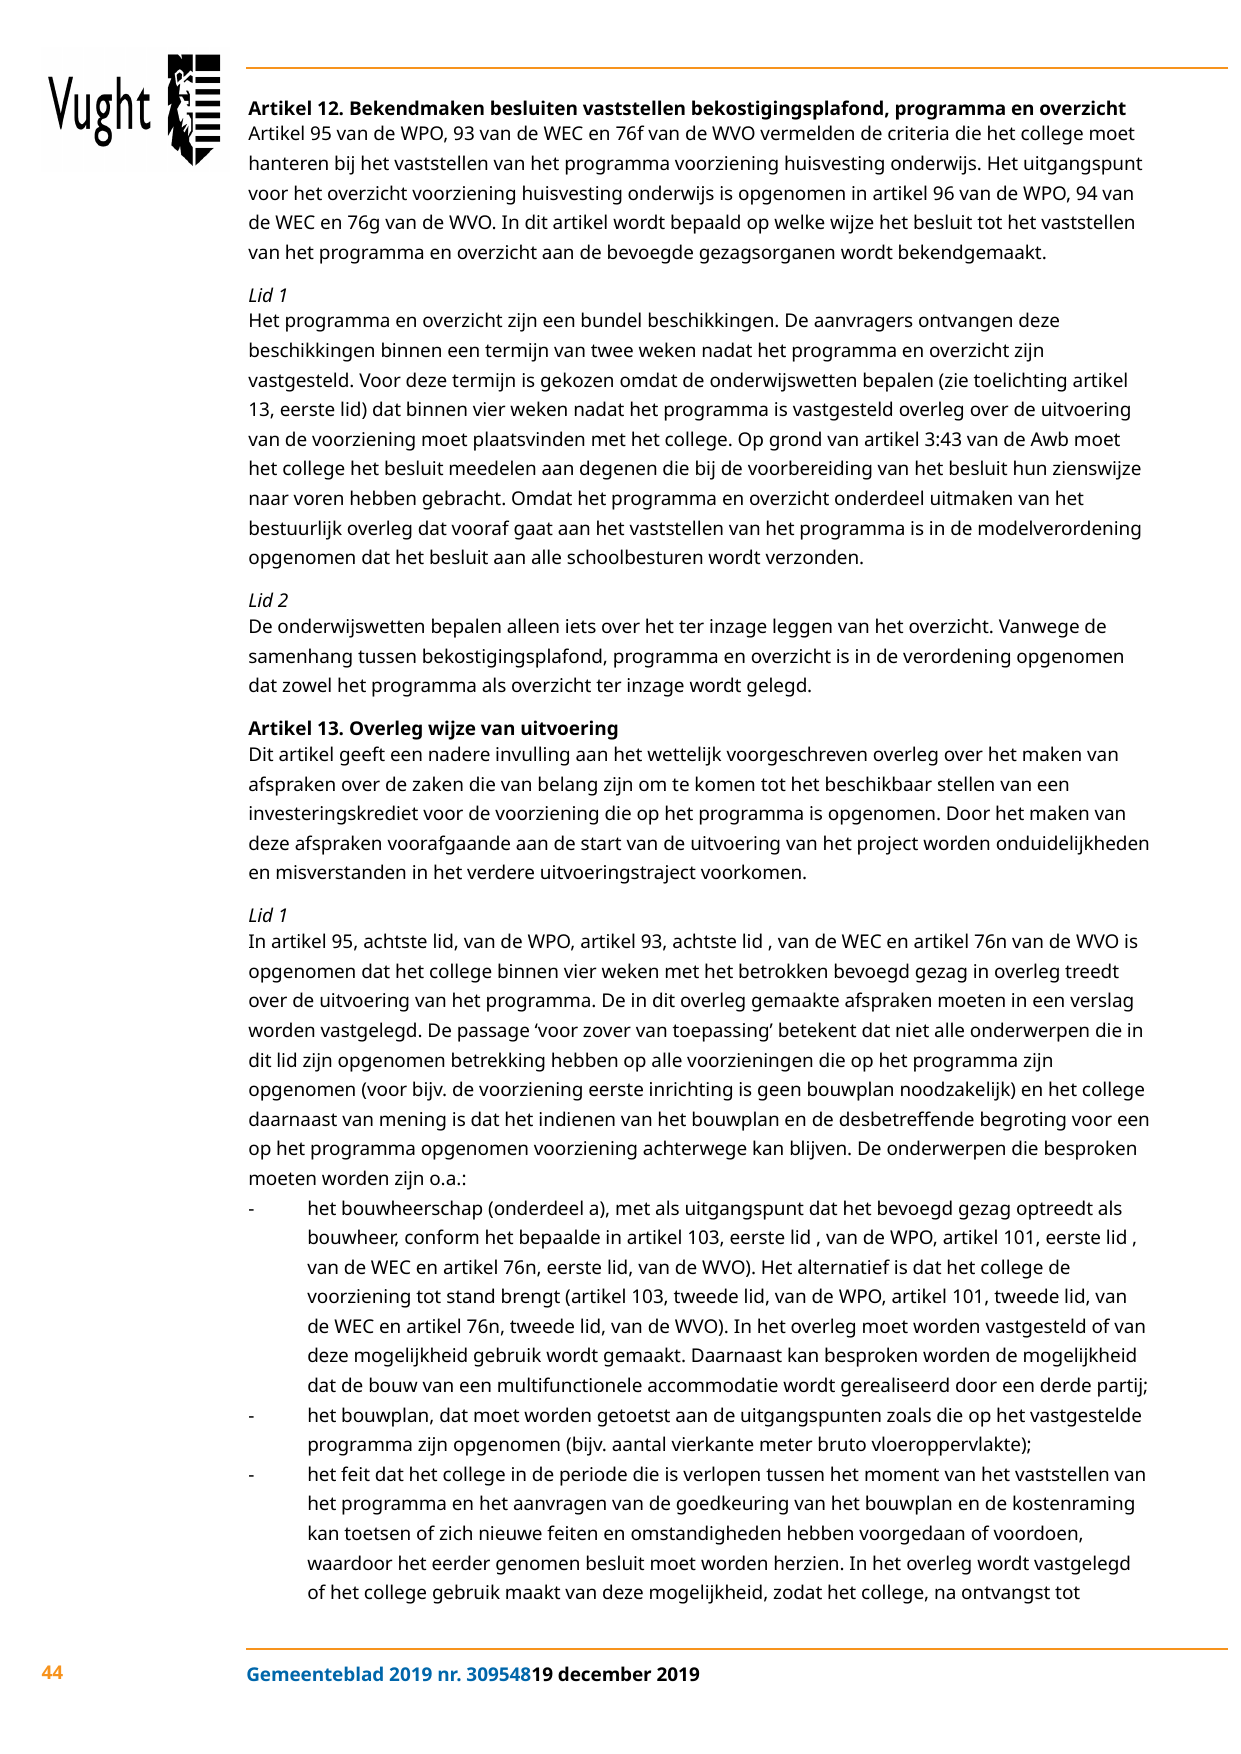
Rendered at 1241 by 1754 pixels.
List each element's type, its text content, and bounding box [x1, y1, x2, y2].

text Lid 1 [248, 903, 1152, 928]
picture [41, 47, 231, 172]
list het bouwplan, dat moet worden getoetst aan de uitgangspunten zoals die op het vastgestelde programma zijn opgenomen (bijv. aantal vierkante meter bruto vloeroppervlakte); [248, 1402, 1152, 1457]
text Het programma en overzicht zijn een bundel beschikkingen. De aanvragers ontvangen deze beschikkingen binnen een termijn van twee weken nadat het programma en overzicht zijn vastgesteld. Voor deze termijn is gekozen omdat de onderwijswetten bepalen (zie toelichting artikel 13, eerste lid) dat binnen vier weken nadat het programma is vastgesteld overleg over de uitvoering van de voorziening moet plaatsvinden met het college. Op grond van artikel 3:43 van de Awb moet het college het besluit meedelen aan degenen die bij de voorbereiding van het besluit hun zienswijze naar voren hebben gebracht. Omdat het programma en overzicht onderdeel uitmaken van het bestuurlijk overleg dat vooraf gaat aan het vaststellen van het programma is in de modelverordening opgenomen dat het besluit aan alle schoolbesturen wordt verzonden. [248, 308, 1152, 570]
text Dit artikel geeft een nadere invulling aan het wettelijk voorgeschreven overleg over het maken van afspraken over de zaken die van belang zijn om te komen tot het beschikbaar stellen van een investeringskrediet voor de voorziening die op het programma is opgenomen. Door het maken van deze afspraken voorafgaande aan de start van de uitvoering van het project worden onduidelijkheden en misverstanden in het verdere uitvoeringstraject voorkomen. [248, 741, 1152, 885]
text Lid 1 [248, 282, 1152, 308]
text Artikel 13. Overleg wijze van uitvoering [248, 716, 1152, 741]
list het feit dat het college in de periode die is verlopen tussen het moment van het vaststellen van het programma en het aanvragen van de goedkeuring van het bouwplan en de kostenraming kan toetsen of zich nieuwe feiten en omstandigheden hebben voorgedaan of voordoen, waardoor het eerder genomen besluit moet worden herzien. In het overleg wordt vastgelegd of het college gebruik maakt van deze mogelijkheid, zodat het college, na ontvangst tot [248, 1461, 1152, 1605]
text In artikel 95, achtste lid, van de WPO, artikel 93, achtste lid , van de WEC en artikel 76n van de WVO is opgenomen dat het college binnen vier weken met het betrokken bevoegd gezag in overleg treedt over de uitvoering van het programma. De in dit overleg gemaakte afspraken moeten in een verslag worden vastgelegd. De passage ‘voor zover van toepassing’ betekent dat niet alle onderwerpen die in dit lid zijn opgenomen betrekking hebben op alle voorzieningen die op het programma zijn opgenomen (voor bijv. de voorziening eerste inrichting is geen bouwplan noodzakelijk) en het college daarnaast van mening is dat het indienen van het bouwplan en de desbetreffende begroting voor een op het programma opgenomen voorziening achterwege kan blijven. De onderwerpen die besproken moeten worden zijn o.a.: [248, 928, 1152, 1191]
text De onderwijswetten bepalen alleen iets over het ter inzage leggen van het overzicht. Vanwege de samenhang tussen bekostigingsplafond, programma en overzicht is in de verordening opgenomen dat zowel het programma als overzicht ter inzage wordt gelegd. [248, 613, 1152, 698]
list het bouwheerschap (onderdeel a), met als uitgangspunt dat het bevoegd gezag optreedt als bouwheer, conform het bepaalde in artikel 103, eerste lid , van de WPO, artikel 101, eerste lid , van de WEC en artikel 76n, eerste lid, van de WVO). Het alternatief is dat het college de voorziening tot stand brengt (artikel 103, tweede lid, van de WPO, artikel 101, tweede lid, van de WEC en artikel 76n, tweede lid, van de WVO). In het overleg moet worden vastgesteld of van deze mogelijkheid gebruik wordt gemaakt. Daarnaast kan besproken worden de mogelijkheid dat de bouw van een multifunctionele accommodatie wordt gerealiseerd door een derde partij; [248, 1195, 1152, 1398]
text Artikel 95 van de WPO, 93 van de WEC en 76f van de WVO vermelden de criteria die het college moet hanteren bij het vaststellen van het programma voorziening huisvesting onderwijs. Het uitgangspunt voor het overzicht voorziening huisvesting onderwijs is opgenomen in artikel 96 van de WPO, 94 van de WEC en 76g van de WVO. In dit artikel wordt bepaald op welke wijze het besluit tot het vaststellen van het programma en overzicht aan de bevoegde gezagsorganen wordt bekendgemaakt. [248, 121, 1152, 264]
text Lid 2 [248, 587, 1152, 613]
text Artikel 12. Bekendmaken besluiten vaststellen bekostigingsplafond, programma en overzicht [248, 95, 1152, 121]
